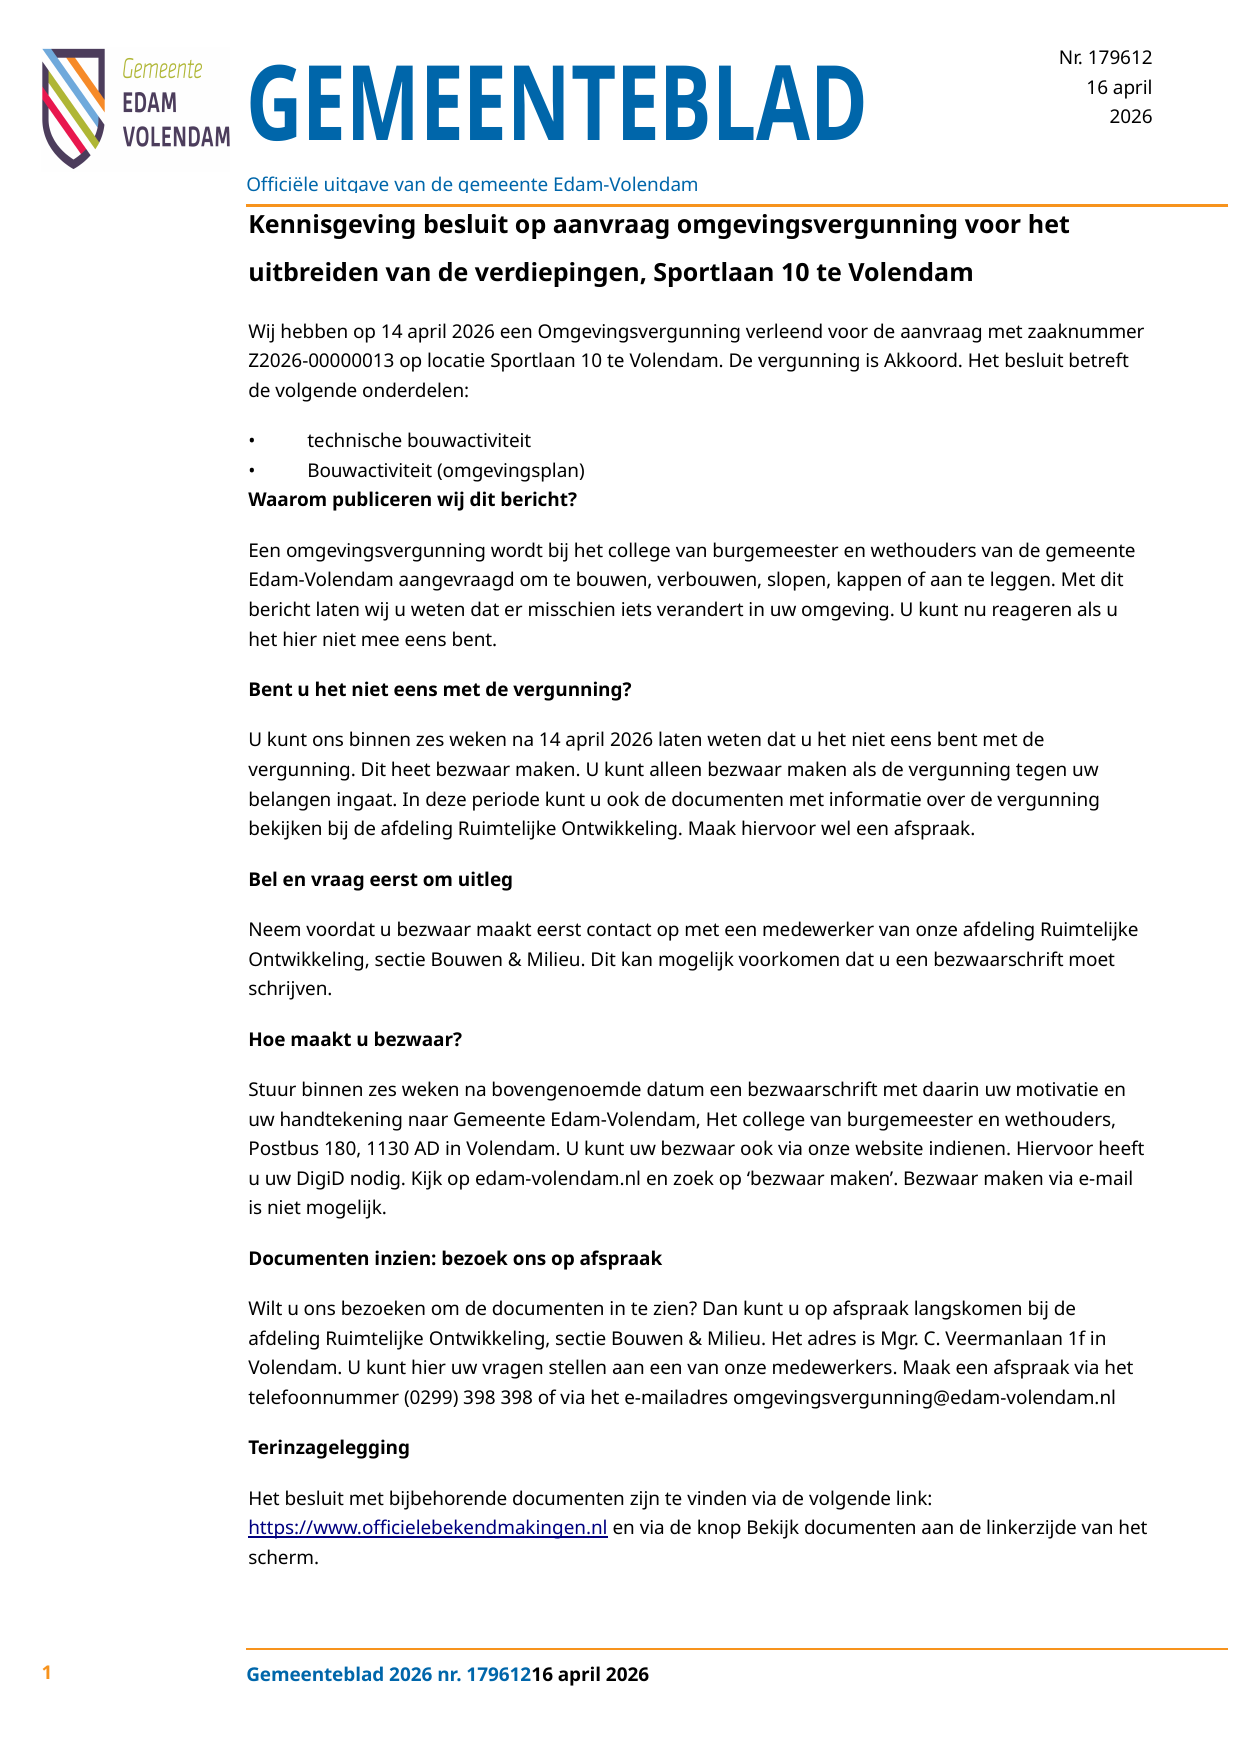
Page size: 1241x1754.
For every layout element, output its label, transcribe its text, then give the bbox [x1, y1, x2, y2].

text Wij hebben op 14 april 2026 een Omgevingsvergunning verleend voor de aanvraag met zaaknummer Z2026-00000013 op locatie Sportlaan 10 te Volendam. De vergunning is Akkoord. Het besluit betreft de volgende onderdelen: [248, 318, 1152, 403]
text Waarom publiceren wij dit bericht? [248, 487, 1152, 512]
text Het besluit met bijbehorende documenten zijn te vinden via de volgende link: https://www.officielebekendmakingen.nl en via de knop Bekijk documenten aan de linkerzijde van het scherm. [248, 1485, 1152, 1570]
list technische bouwactiviteit [248, 427, 1152, 453]
picture [41, 47, 231, 172]
text Terinzagelegging [248, 1434, 1152, 1460]
text Stuur binnen zes weken na bovengenoemde datum een bezwaarschrift met daarin uw motivatie en uw handtekening naar Gemeente Edam-Volendam, Het college van burgemeester en wethouders, Postbus 180, 1130 AD in Volendam. U kunt uw bezwaar ook via onze website indienen. Hiervoor heeft u uw DigiD nodig. Kijk op edam-volendam.nl en zoek op ‘bezwaar maken’. Bezwaar maken via e-mail is niet mogelijk. [248, 1076, 1152, 1220]
text Kennisgeving besluit op aanvraag omgevingsvergunning voor het uitbreiden van de verdiepingen, Sportlaan 10 te Volendam [248, 207, 1152, 288]
text U kunt ons binnen zes weken na 14 april 2026 laten weten dat u het niet eens bent met de vergunning. Dit heet bezwaar maken. U kunt alleen bezwaar maken als de vergunning tegen uw belangen ingaat. In deze periode kunt u ook de documenten met informatie over de vergunning bekijken bij de afdeling Ruimtelijke Ontwikkeling. Maak hiervoor wel een afspraak. [248, 727, 1152, 841]
text Een omgevingsvergunning wordt bij het college van burgemeester en wethouders van de gemeente Edam-Volendam aangevraagd om te bouwen, verbouwen, slopen, kappen of aan te leggen. Met dit bericht laten wij u weten dat er misschien iets verandert in uw omgeving. U kunt nu reageren als u het hier niet mee eens bent. [248, 537, 1152, 652]
list Bouwactiviteit (omgevingsplan) [248, 457, 1152, 483]
text Wilt u ons bezoeken om de documenten in te zien? Dan kunt u op afspraak langskomen bij de afdeling Ruimtelijke Ontwikkeling, sectie Bouwen & Milieu. Het adres is Mgr. C. Veermanlaan 1f in Volendam. U kunt hier uw vragen stellen aan een van onze medewerkers. Maak een afspraak via het telefoonnummer (0299) 398 398 of via het e-mailadres omgevingsvergunning@edam-volendam.nl [248, 1295, 1152, 1410]
text Bel en vraag eerst om uitleg [248, 866, 1152, 892]
text Documenten inzien: bezoek ons op afspraak [248, 1245, 1152, 1271]
text Hoe maakt u bezwaar? [248, 1026, 1152, 1052]
text Bent u het niet eens met de vergunning? [248, 676, 1152, 702]
text Neem voordat u bezwaar maakt eerst contact op met een medewerker van onze afdeling Ruimtelijke Ontwikkeling, sectie Bouwen & Milieu. Dit kan mogelijk voorkomen dat u een bezwaarschrift moet schrijven. [248, 916, 1152, 1001]
